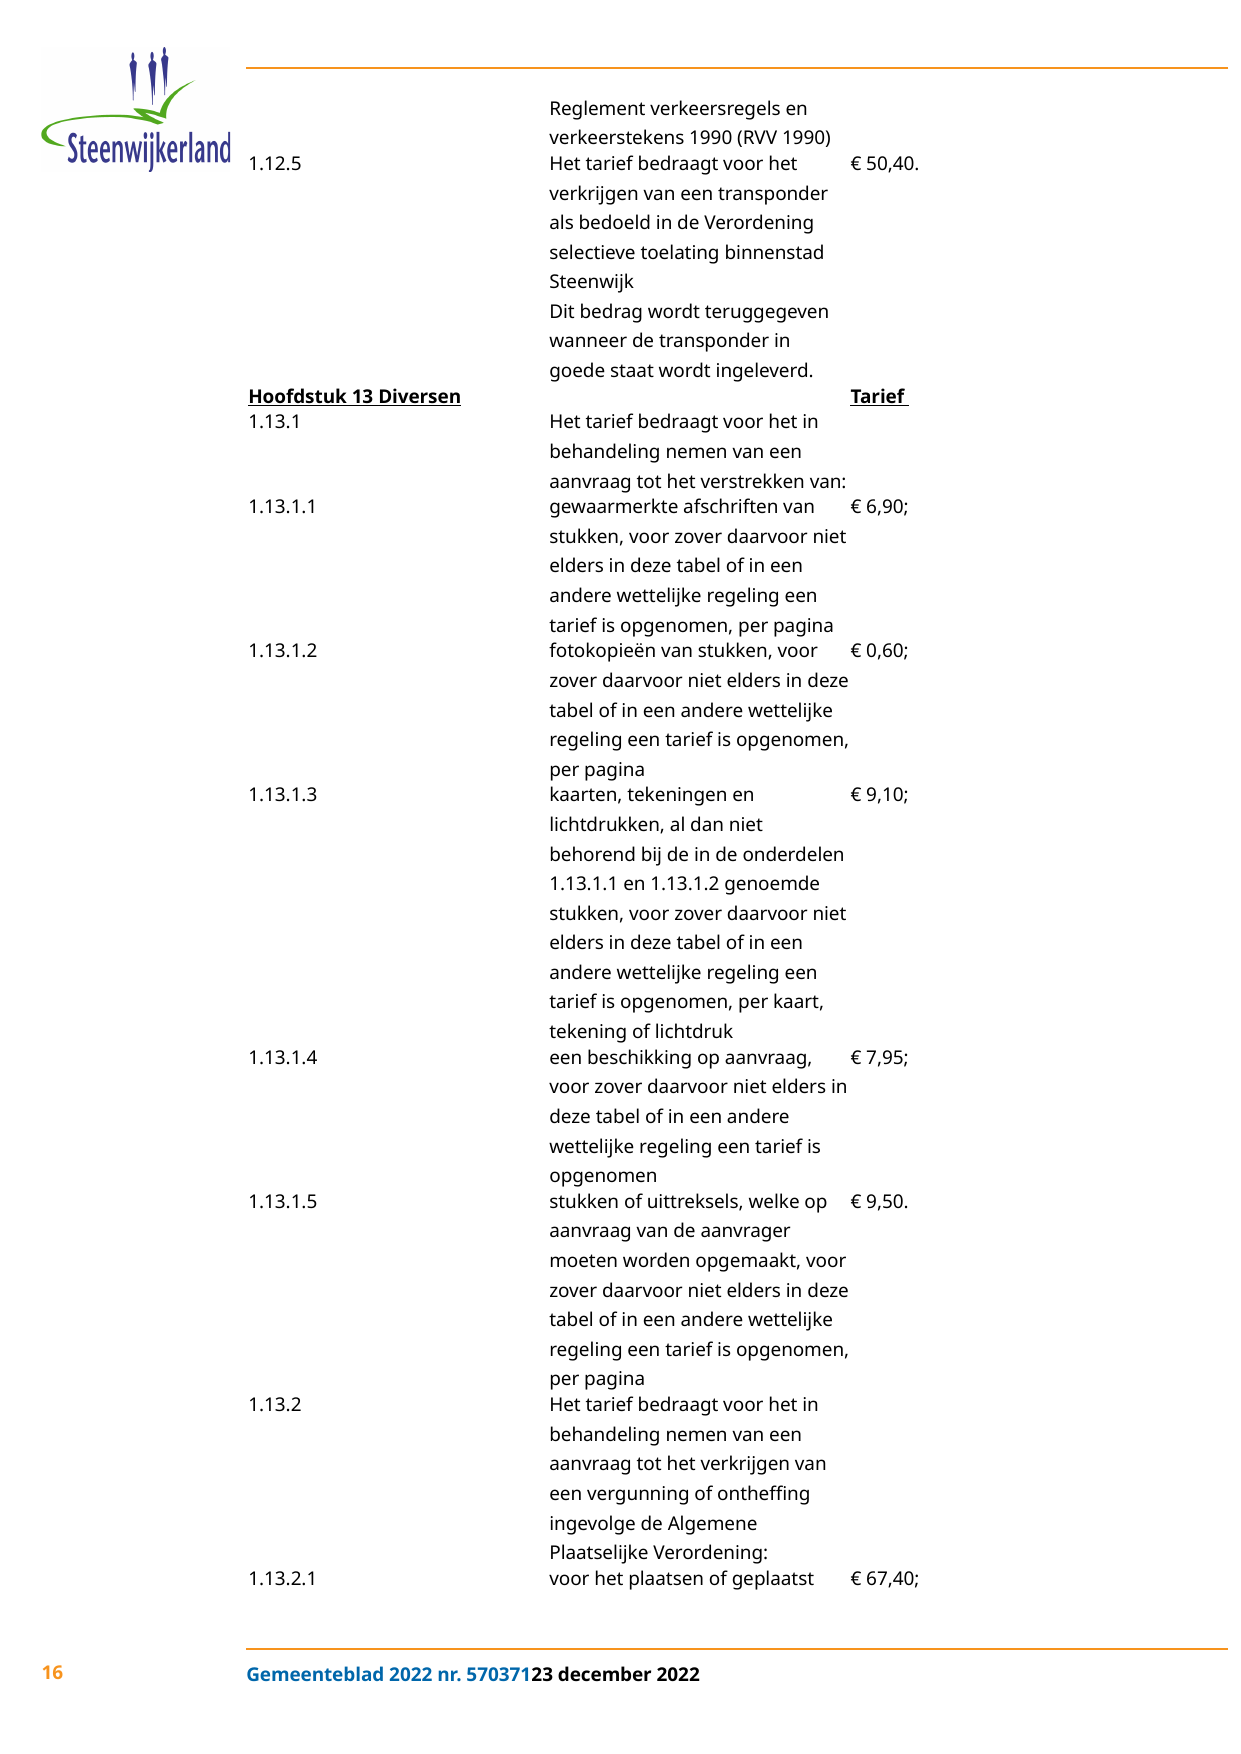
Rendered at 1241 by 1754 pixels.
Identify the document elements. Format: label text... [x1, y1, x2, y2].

table_cell € 0,60; [850, 638, 1152, 782]
table_cell 1.13.2.1 [248, 1565, 549, 1591]
table_cell fotokopieën van stukken, voor zover daarvoor niet elders in deze tabel of in een andere wettelijke regeling een tarief is opgenomen, per pagina [549, 638, 850, 782]
table_cell € 9,50. [850, 1188, 1152, 1391]
table_cell 1.13.1.2 [248, 638, 549, 782]
table_cell € 7,95; [850, 1044, 1152, 1188]
table_cell € 67,40; [850, 1565, 1152, 1591]
table_cell € 6,90; [850, 494, 1152, 638]
table_cell 1.13.1.5 [248, 1188, 549, 1391]
table_cell € 9,10; [850, 782, 1152, 1044]
table_cell een beschikking op aanvraag, voor zover daarvoor niet elders in deze tabel of in een andere wettelijke regeling een tarief is opgenomen [549, 1044, 850, 1188]
table_cell 1.13.1.4 [248, 1044, 549, 1188]
table_cell Reglement verkeersregels en verkeerstekens 1990 (RVV 1990) [549, 95, 850, 150]
table_cell Het tarief bedraagt voor het verkrijgen van een transponder als bedoeld in de Verordening selectieve toelating binnenstad Steenwijk Dit bedrag wordt teruggegeven wanneer de transponder in goede staat wordt ingeleverd. [549, 150, 850, 383]
table_cell 1.12.5 [248, 150, 549, 383]
table_cell € 50,40. [850, 150, 1152, 383]
table_cell voor het plaatsen of geplaatst [549, 1565, 850, 1591]
table_cell stukken of uittreksels, welke op aanvraag van de aanvrager moeten worden opgemaakt, voor zover daarvoor niet elders in deze tabel of in een andere wettelijke regeling een tarief is opgenomen, per pagina [549, 1188, 850, 1391]
table_cell Het tarief bedraagt voor het in behandeling nemen van een aanvraag tot het verstrekken van: [549, 409, 850, 493]
table_cell Het tarief bedraagt voor het in behandeling nemen van een aanvraag tot het verkrijgen van een vergunning of ontheffing ingevolge de Algemene Plaatselijke Verordening: [549, 1391, 850, 1565]
table_cell 1.13.1.1 [248, 494, 549, 638]
table_cell gewaarmerkte afschriften van stukken, voor zover daarvoor niet elders in deze tabel of in een andere wettelijke regeling een tarief is opgenomen, per pagina [549, 494, 850, 638]
table_cell Hoofdstuk 13 Diversen [248, 383, 850, 409]
table_cell [850, 1391, 1152, 1565]
picture [41, 47, 231, 172]
table_cell [248, 95, 549, 150]
table_cell kaarten, tekeningen en lichtdrukken, al dan niet behorend bij de in de onderdelen 1.13.1.1 en 1.13.1.2 genoemde stukken, voor zover daarvoor niet elders in deze tabel of in een andere wettelijke regeling een tarief is opgenomen, per kaart, tekening of lichtdruk [549, 782, 850, 1044]
table_cell [850, 95, 1152, 150]
table_cell 1.13.2 [248, 1391, 549, 1565]
table_cell 1.13.1 [248, 409, 549, 493]
table_cell Tarief [850, 383, 1152, 409]
table_cell [850, 409, 1152, 493]
table_cell 1.13.1.3 [248, 782, 549, 1044]
